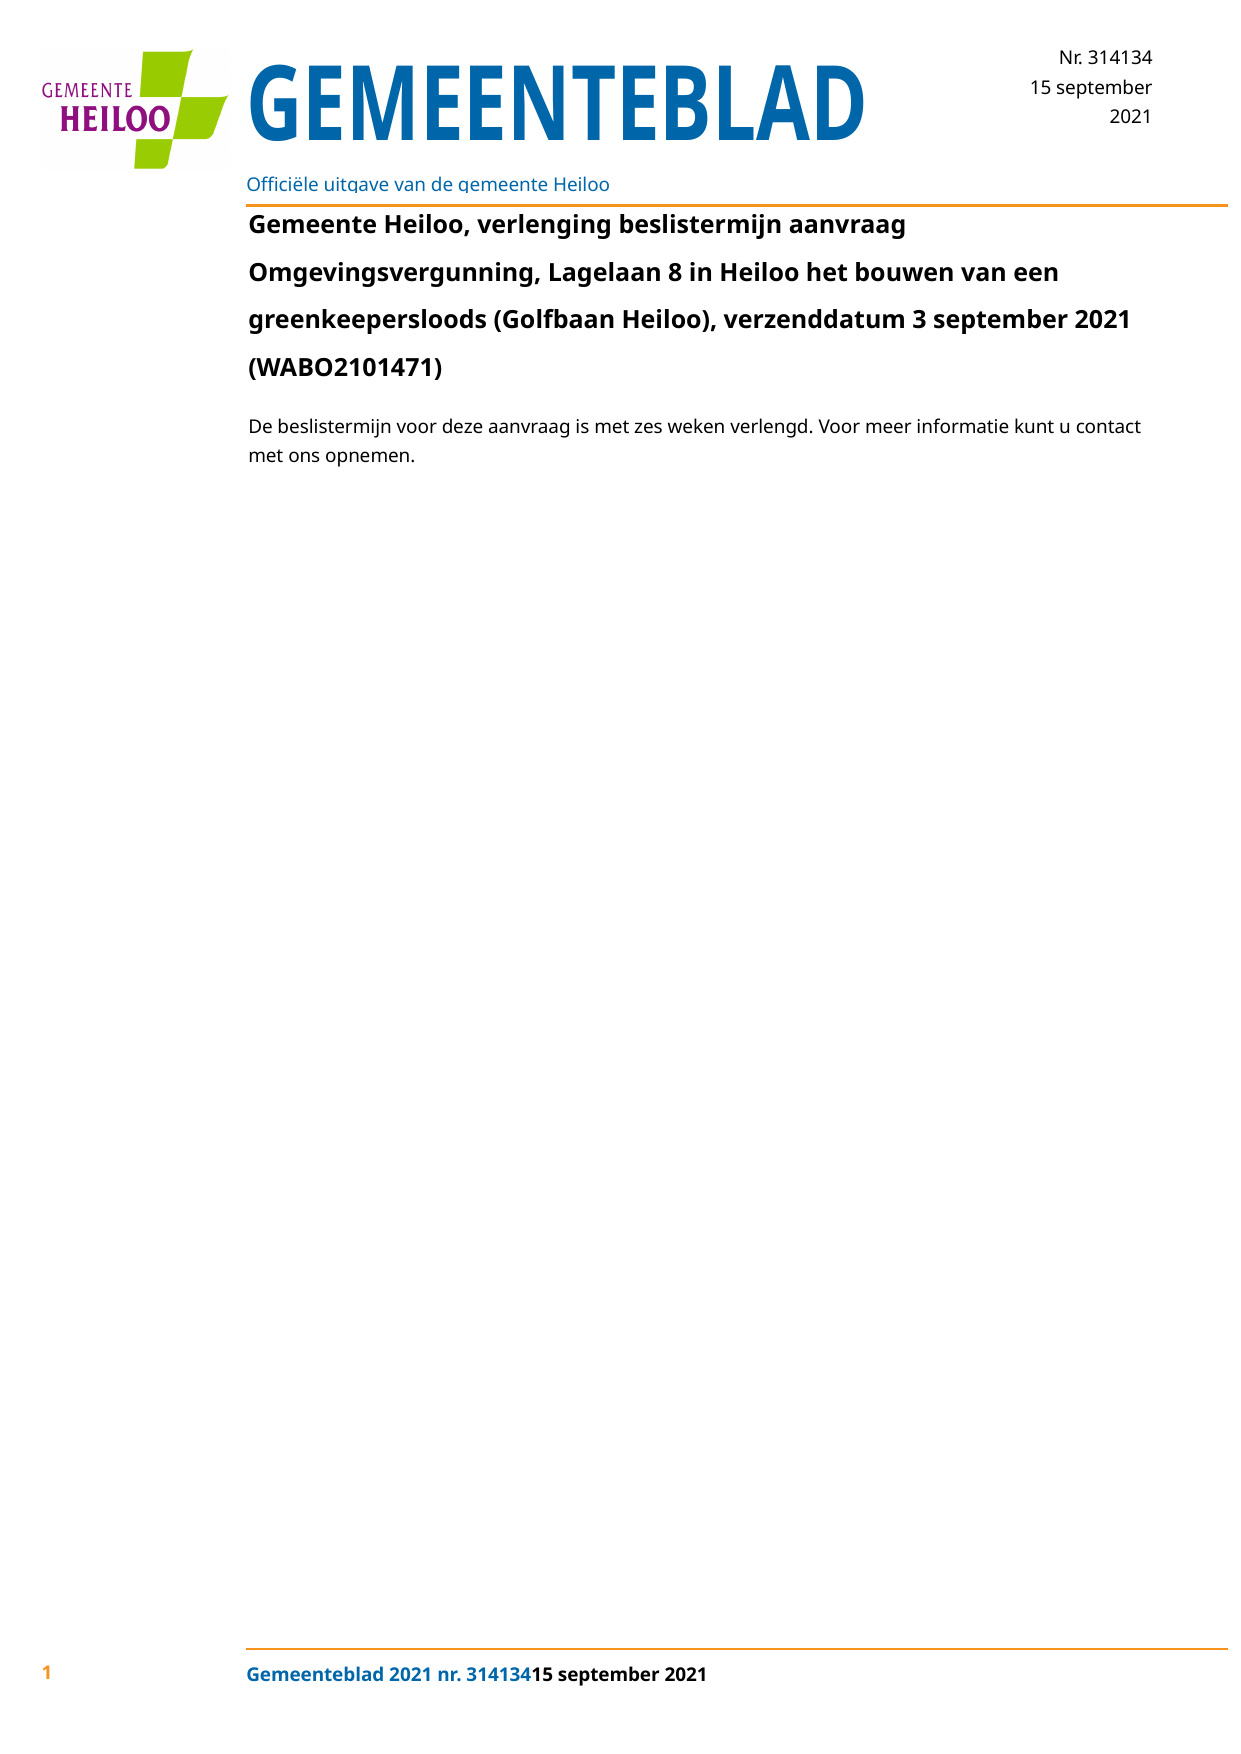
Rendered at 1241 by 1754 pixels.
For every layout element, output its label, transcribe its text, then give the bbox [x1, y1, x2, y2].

text Gemeente Heiloo, verlenging beslistermijn aanvraag Omgevingsvergunning, Lagelaan 8 in Heiloo het bouwen van een greenkeepersloods (Golfbaan Heiloo), verzenddatum 3 september 2021 (WABO2101471) [248, 207, 1152, 384]
picture [41, 47, 231, 172]
text De beslistermijn voor deze aanvraag is met zes weken verlengd. Voor meer informatie kunt u contact met ons opnemen. [248, 413, 1152, 468]
